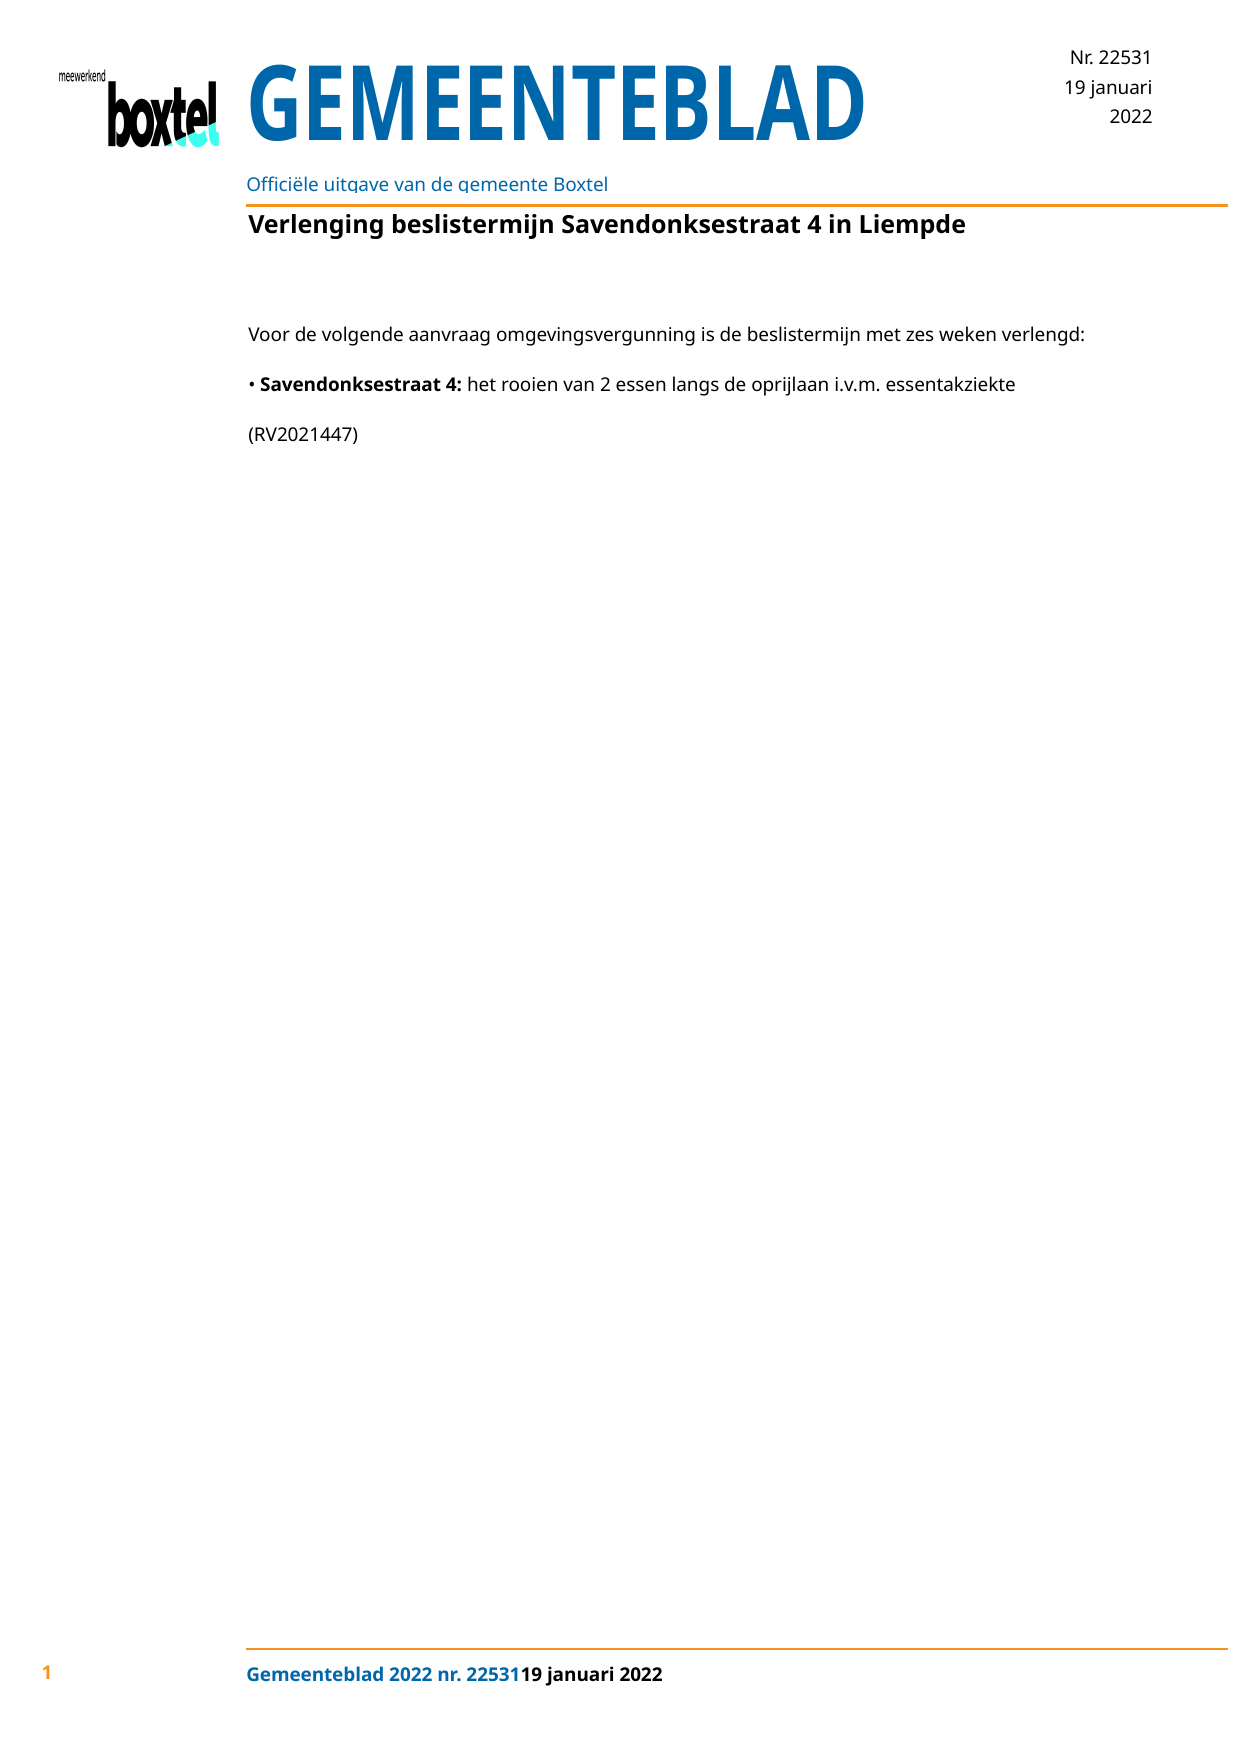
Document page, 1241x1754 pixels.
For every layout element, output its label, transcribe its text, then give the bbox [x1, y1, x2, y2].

text Voor de volgende aanvraag omgevingsvergunning is de beslistermijn met zes weken verlengd: [248, 321, 1152, 346]
picture [41, 47, 231, 172]
text (RV2021447) [248, 422, 1152, 447]
text • Savendonksestraat 4: het rooien van 2 essen langs de oprijlaan i.v.m. essentakziekte [248, 371, 1152, 397]
text Verlenging beslistermijn Savendonksestraat 4 in Liempde [248, 207, 1152, 241]
